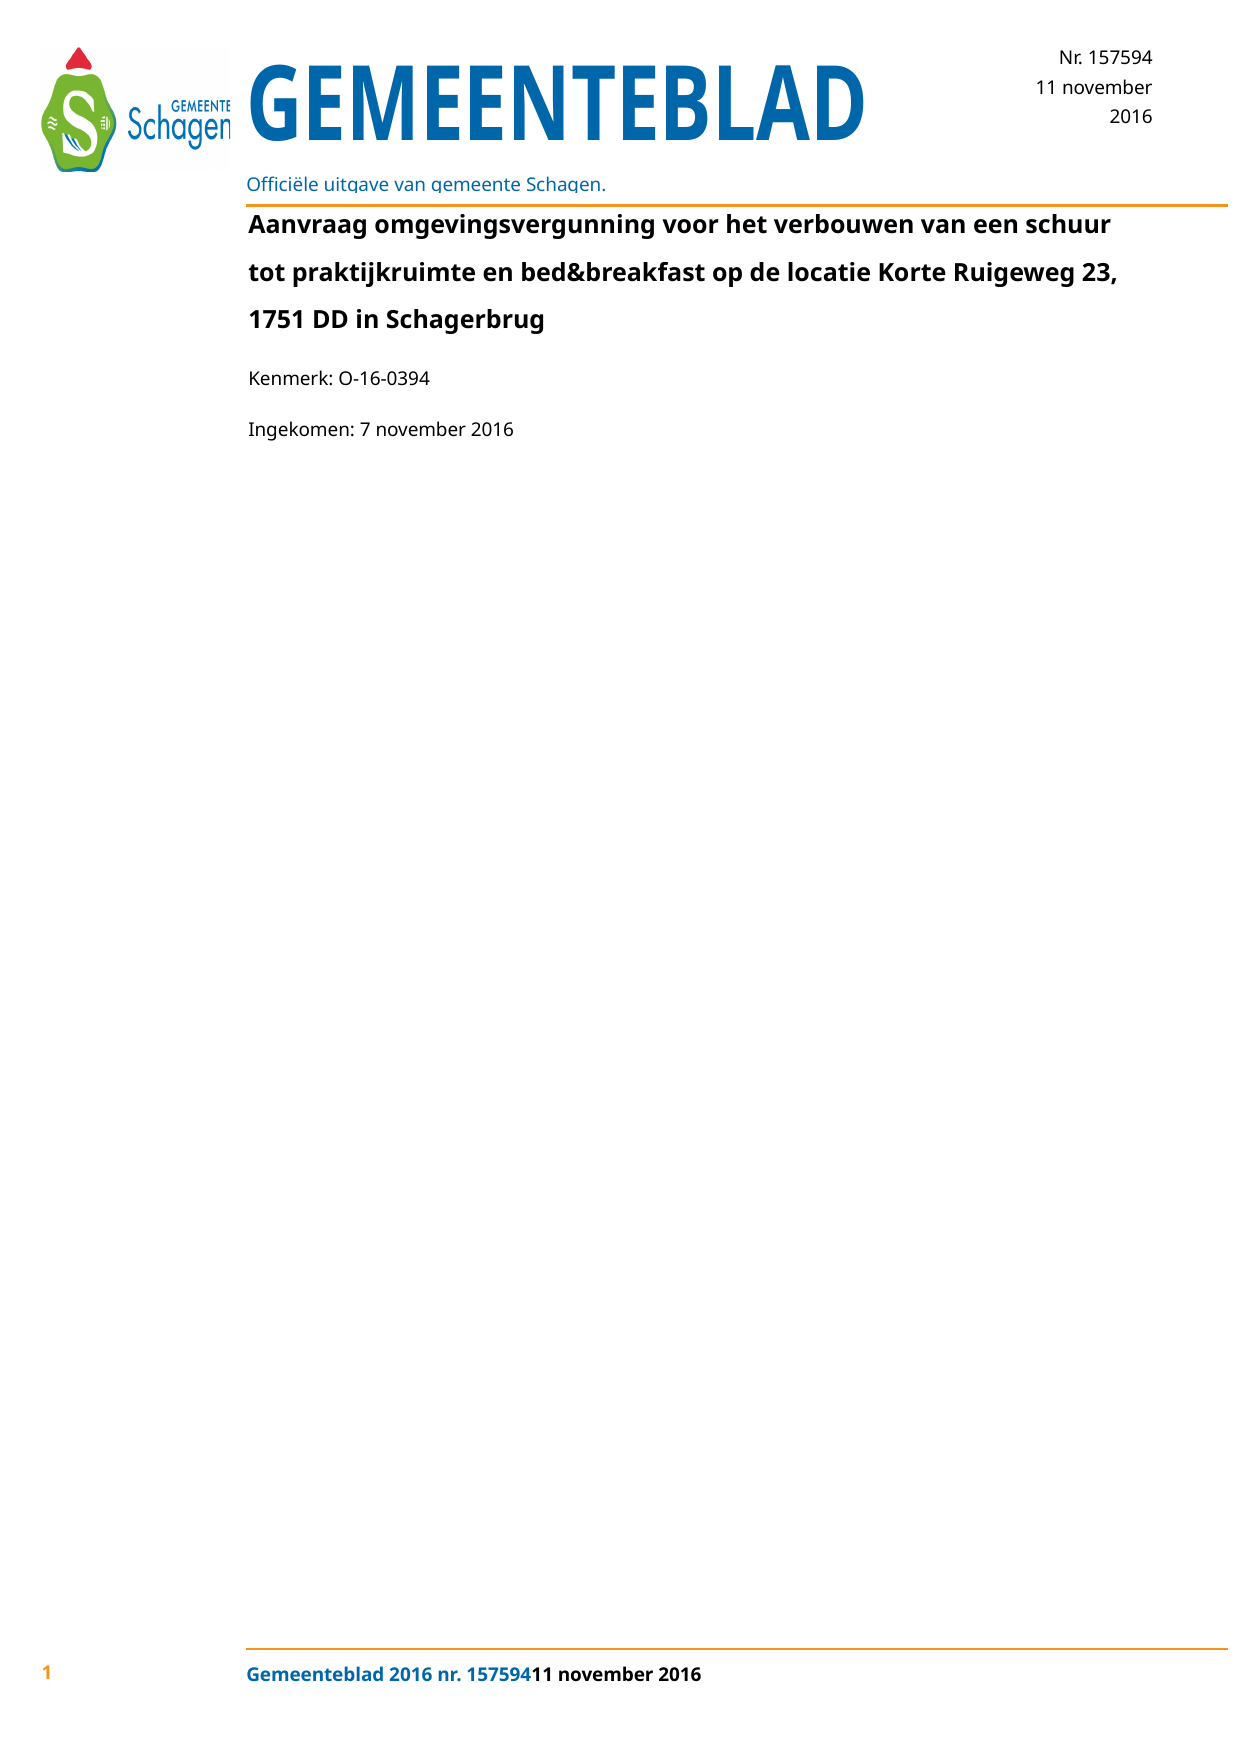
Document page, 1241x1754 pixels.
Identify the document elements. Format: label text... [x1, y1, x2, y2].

text Ingekomen: 7 november 2016 [248, 416, 1152, 442]
text Kenmerk: O-16-0394 [248, 366, 1152, 391]
picture [41, 47, 231, 172]
text Aanvraag omgevingsvergunning voor het verbouwen van een schuur tot praktijkruimte en bed&breakfast op de locatie Korte Ruigeweg 23, 1751 DD in Schagerbrug [248, 207, 1152, 336]
